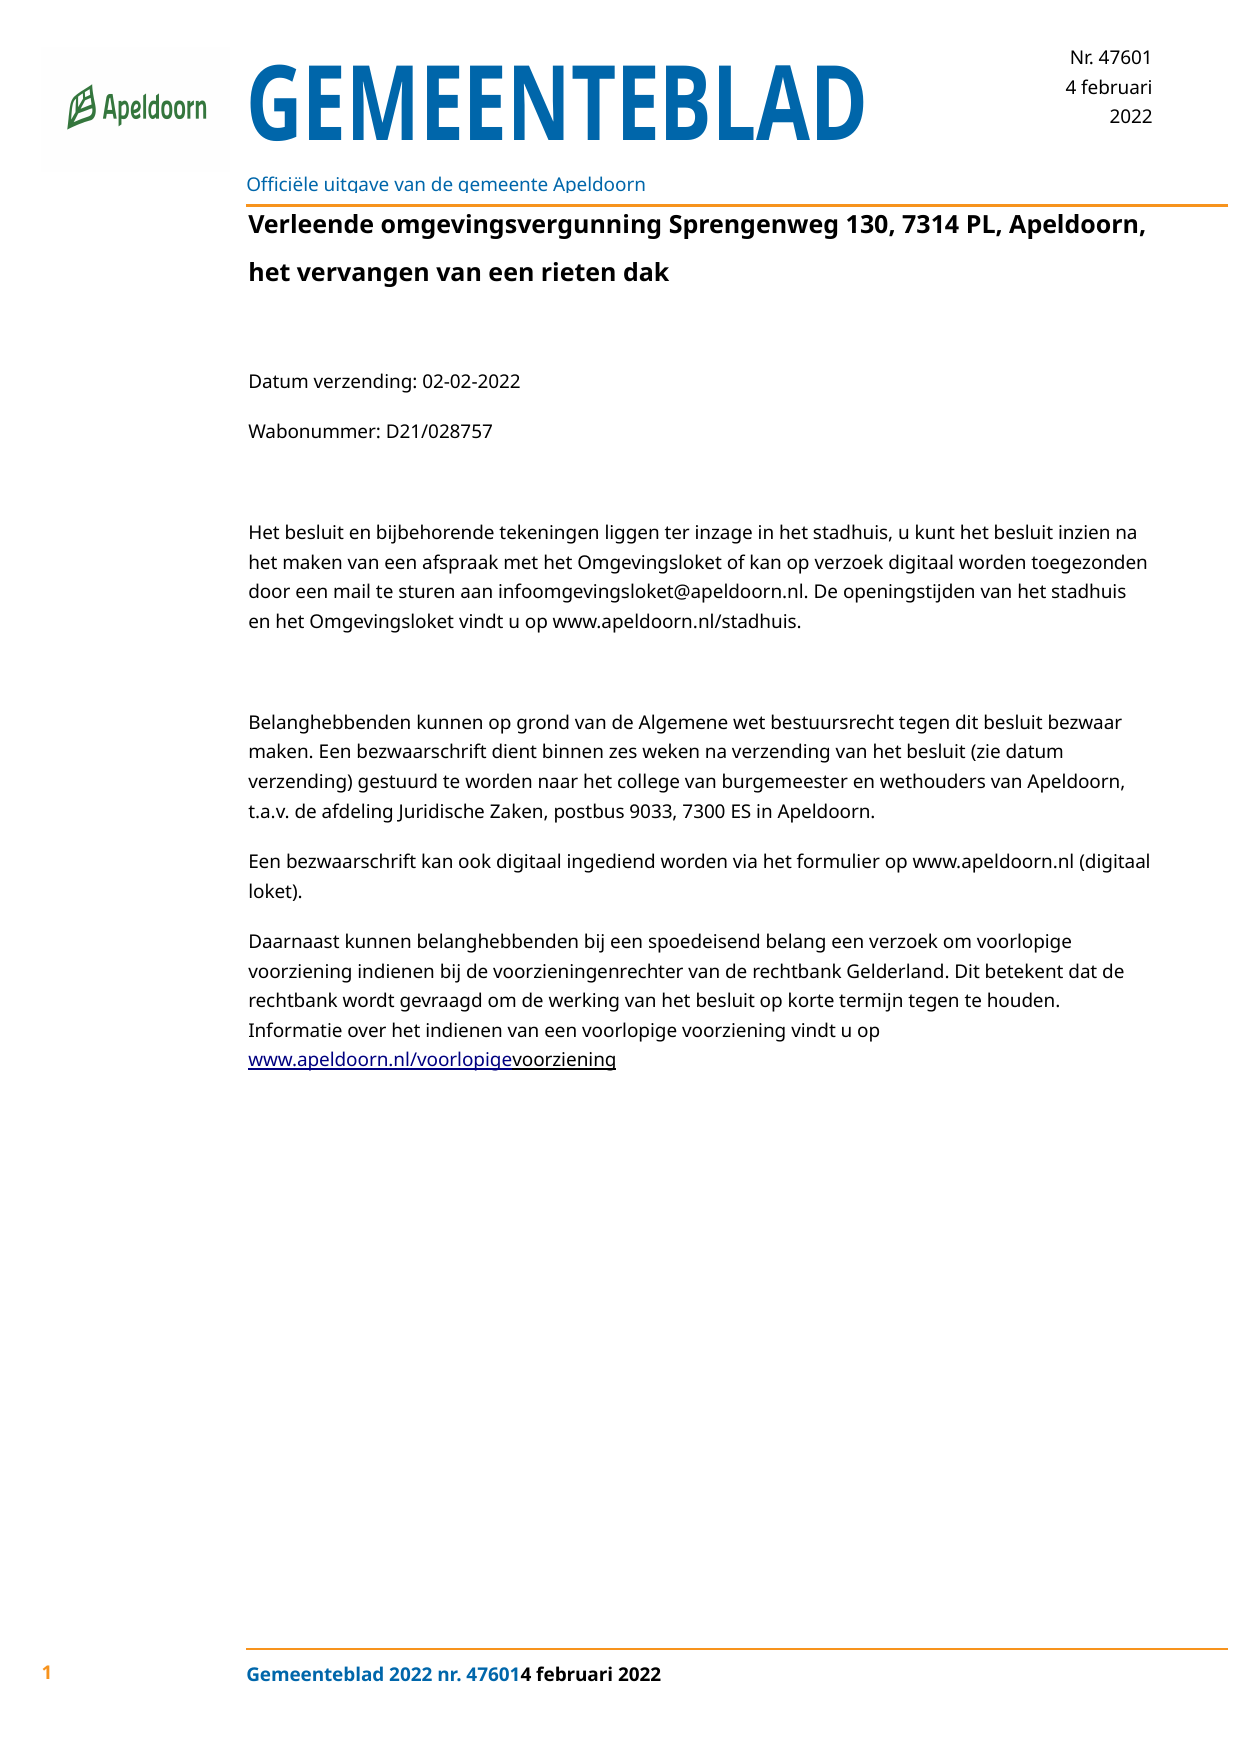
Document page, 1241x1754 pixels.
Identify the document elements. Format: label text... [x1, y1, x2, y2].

text Verleende omgevingsvergunning Sprengenweg 130, 7314 PL, Apeldoorn, het vervangen van een rieten dak [248, 207, 1152, 288]
picture [41, 47, 231, 172]
text Datum verzending: 02-02-2022 [248, 368, 1152, 394]
text Daarnaast kunnen belanghebbenden bij een spoedeisend belang een verzoek om voorlopige voorziening indienen bij de voorzieningenrechter van de rechtbank Gelderland. Dit betekent dat de rechtbank wordt gevraagd om de werking van het besluit op korte termijn tegen te houden. Informatie over het indienen van een voorlopige voorziening vindt u op www.apeldoorn.nl/voorlopigevoorziening [248, 928, 1152, 1072]
text Belanghebbenden kunnen op grond van de Algemene wet bestuursrecht tegen dit besluit bezwaar maken. Een bezwaarschrift dient binnen zes weken na verzending van het besluit (zie datum verzending) gestuurd te worden naar het college van burgemeester en wethouders van Apeldoorn, t.a.v. de afdeling Juridische Zaken, postbus 9033, 7300 ES in Apeldoorn. [248, 709, 1152, 824]
text Het besluit en bijbehorende tekeningen liggen ter inzage in het stadhuis, u kunt het besluit inzien na het maken van een afspraak met het Omgevingsloket of kan op verzoek digitaal worden toegezonden door een mail te sturen aan infoomgevingsloket@apeldoorn.nl. De openingstijden van het stadhuis en het Omgevingsloket vindt u op www.apeldoorn.nl/stadhuis. [248, 519, 1152, 634]
text Wabonummer: D21/028757 [248, 419, 1152, 444]
text Een bezwaarschrift kan ook digitaal ingediend worden via het formulier op www.apeldoorn.nl (digitaal loket). [248, 848, 1152, 904]
